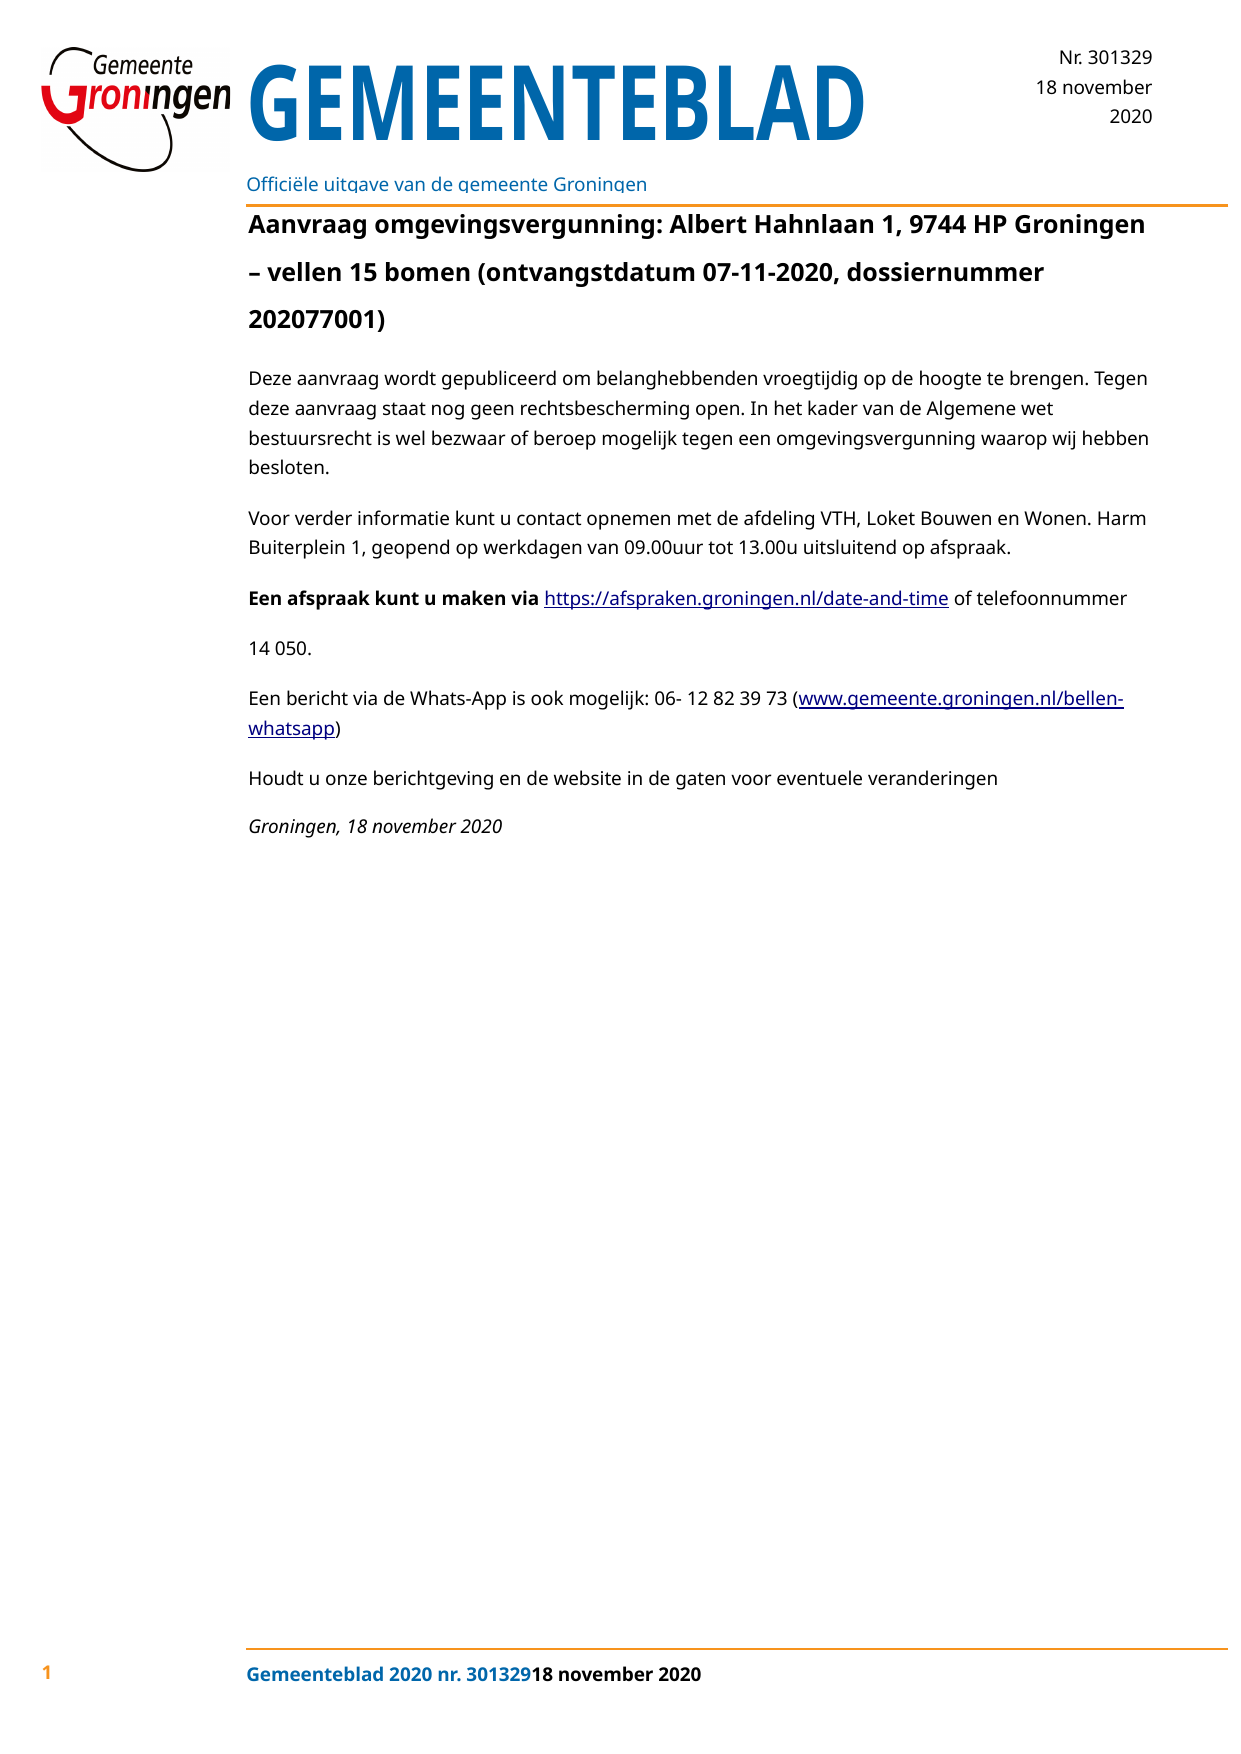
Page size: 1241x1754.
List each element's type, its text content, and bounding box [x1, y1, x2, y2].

text 14 050. [248, 635, 1152, 661]
text Een bericht via de Whats-App is ook mogelijk: 06- 12 82 39 73 (www.gemeente.groningen.nl/bellen-whatsapp) [248, 686, 1152, 741]
text Voor verder informatie kunt u contact opnemen met de afdeling VTH, Loket Bouwen en Wonen. Harm Buiterplein 1, geopend op werkdagen van 09.00uur tot 13.00u uitsluitend op afspraak. [248, 505, 1152, 560]
text Houdt u onze berichtgeving en de website in de gaten voor eventuele veranderingen [248, 766, 1152, 791]
text Groningen, 18 november 2020 [248, 813, 1152, 839]
text Deze aanvraag wordt gepubliceerd om belanghebbenden vroegtijdig op de hoogte te brengen. Tegen deze aanvraag staat nog geen rechtsbescherming open. In het kader van de Algemene wet bestuursrecht is wel bezwaar of beroep mogelijk tegen een omgevingsvergunning waarop wij hebben besloten. [248, 366, 1152, 480]
text Aanvraag omgevingsvergunning: Albert Hahnlaan 1, 9744 HP Groningen – vellen 15 bomen (ontvangstdatum 07-11-2020, dossiernummer 202077001) [248, 207, 1152, 336]
text Een afspraak kunt u maken via https://afspraken.groningen.nl/date-and-time of telefoonnummer [248, 585, 1152, 610]
picture [41, 47, 231, 172]
